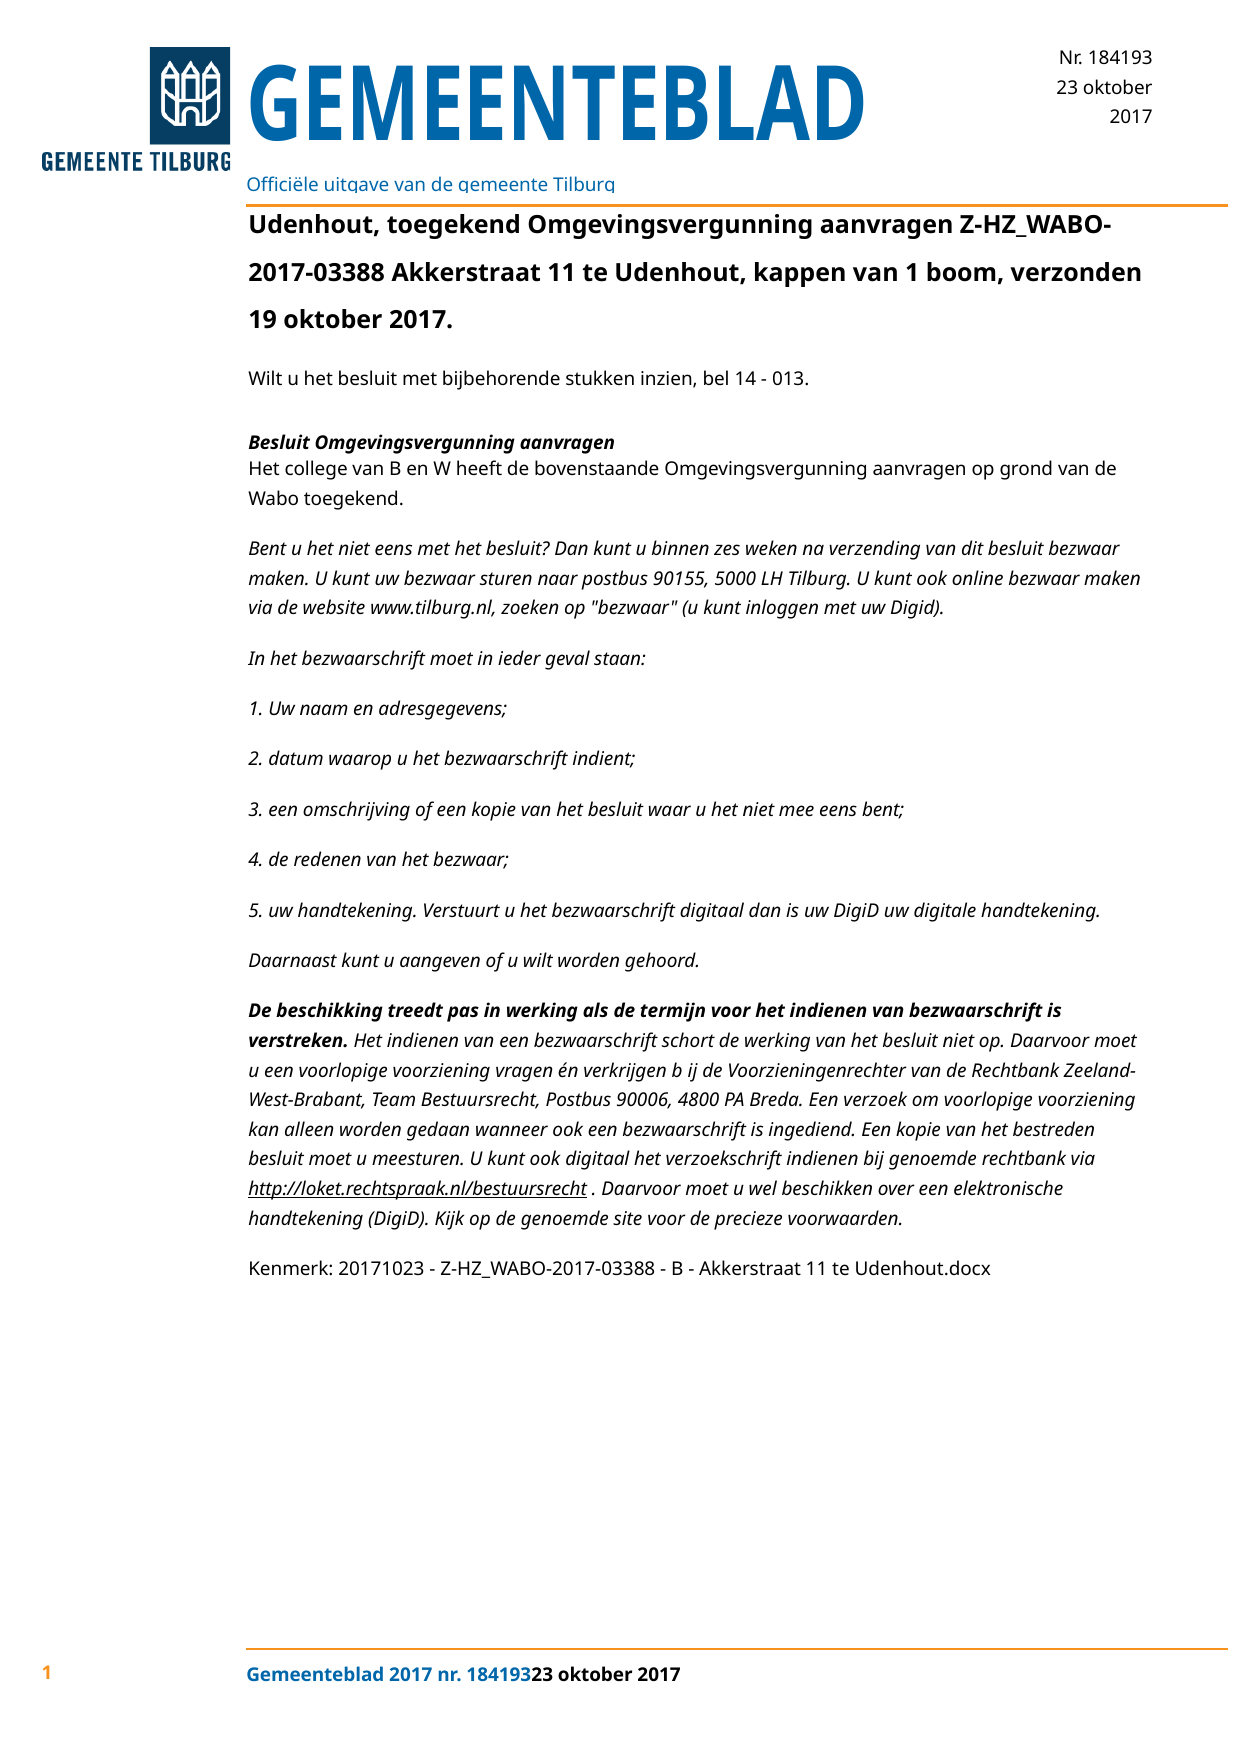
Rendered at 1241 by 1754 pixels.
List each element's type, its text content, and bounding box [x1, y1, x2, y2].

text Udenhout, toegekend Omgevingsvergunning aanvragen Z-HZ_WABO-2017-03388 Akkerstraat 11 te Udenhout, kappen van 1 boom, verzonden 19 oktober 2017. [248, 207, 1152, 336]
text Wilt u het besluit met bijbehorende stukken inzien, bel 14 - 013. [248, 366, 1152, 391]
text Besluit Omgevingsvergunning aanvragen [248, 429, 1152, 455]
text 4. de redenen van het bezwaar; [248, 846, 1152, 872]
text Bent u het niet eens met het besluit? Dan kunt u binnen zes weken na verzending van dit besluit bezwaar maken. U kunt uw bezwaar sturen naar postbus 90155, 5000 LH Tilburg. U kunt ook online bezwaar maken via de website www.tilburg.nl, zoeken op "bezwaar" (u kunt inloggen met uw Digid). [248, 535, 1152, 620]
text 3. een omschrijving of een kopie van het besluit waar u het niet mee eens bent; [248, 796, 1152, 822]
picture [41, 47, 231, 172]
text 1. Uw naam en adresgegevens; [248, 695, 1152, 721]
text 2. datum waarop u het bezwaarschrift indient; [248, 746, 1152, 771]
text De beschikking treedt pas in werking als de termijn voor het indienen van bezwaarschrift is verstreken. Het indienen van een bezwaarschrift schort de werking van het besluit niet op. Daarvoor moet u een voorlopige voorziening vragen én verkrijgen b ij de Voorzieningenrechter van de Rechtbank Zeeland-West-Brabant, Team Bestuursrecht, Postbus 90006, 4800 PA Breda. Een verzoek om voorlopige voorziening kan alleen worden gedaan wanneer ook een bezwaarschrift is ingediend. Een kopie van het bestreden besluit moet u meesturen. U kunt ook digitaal het verzoekschrift indienen bij genoemde rechtbank via http://loket.rechtspraak.nl/bestuursrecht . Daarvoor moet u wel beschikken over een elektronische handtekening (DigiD). Kijk op de genoemde site voor de precieze voorwaarden. [248, 998, 1152, 1231]
text Het college van B en W heeft de bovenstaande Omgevingsvergunning aanvragen op grond van de Wabo toegekend. [248, 455, 1152, 511]
text 5. uw handtekening. Verstuurt u het bezwaarschrift digitaal dan is uw DigiD uw digitale handtekening. [248, 897, 1152, 923]
text Daarnaast kunt u aangeven of u wilt worden gehoord. [248, 947, 1152, 973]
text In het bezwaarschrift moet in ieder geval staan: [248, 645, 1152, 671]
text Kenmerk: 20171023 - Z-HZ_WABO-2017-03388 - B - Akkerstraat 11 te Udenhout.docx [248, 1255, 1152, 1281]
